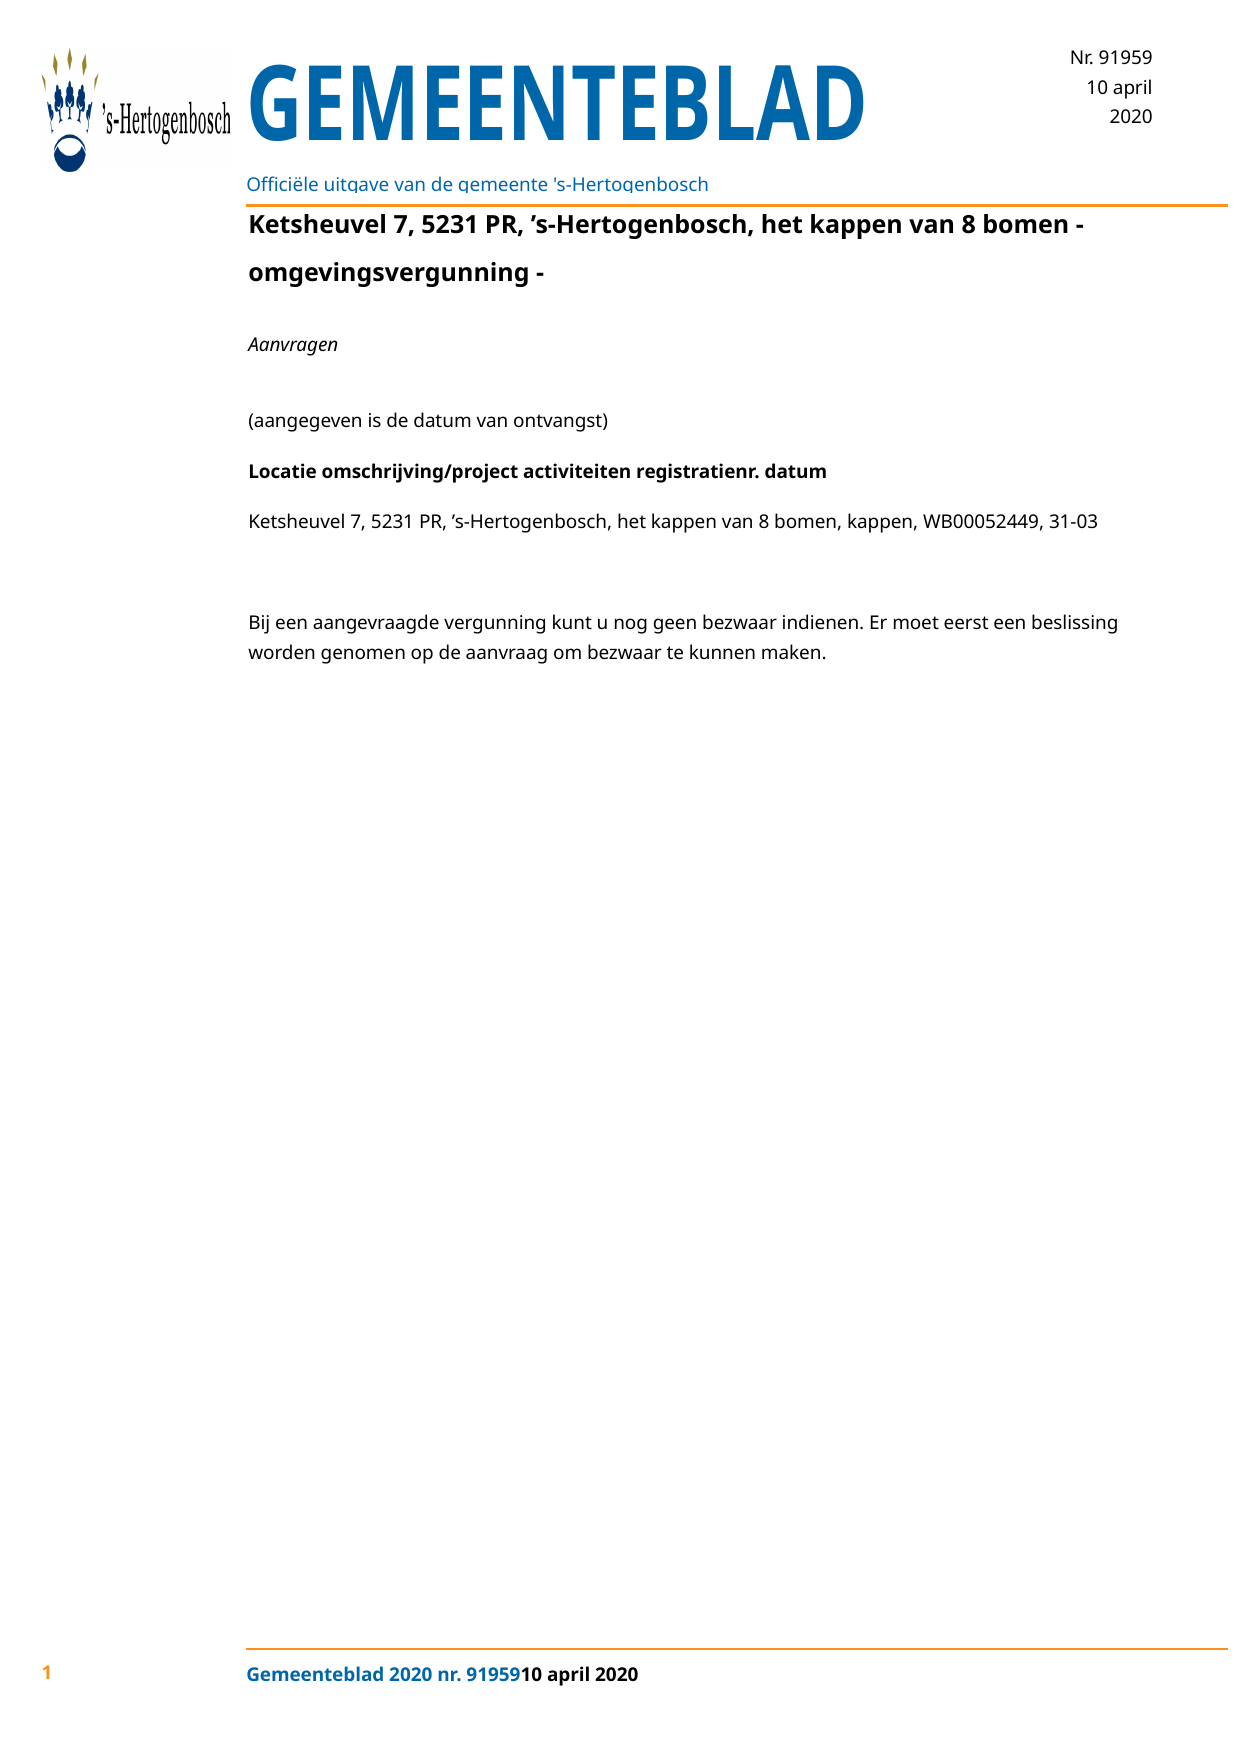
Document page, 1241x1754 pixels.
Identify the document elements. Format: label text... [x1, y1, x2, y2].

text Ketsheuvel 7, 5231 PR, ’s-Hertogenbosch, het kappen van 8 bomen - omgevingsvergunning - [248, 207, 1152, 288]
text Locatie omschrijving/project activiteiten registratienr. datum [248, 458, 1152, 484]
text Ketsheuvel 7, 5231 PR, ’s-Hertogenbosch, het kappen van 8 bomen, kappen, WB00052449, 31-03 [248, 508, 1152, 534]
text Bij een aangevraagde vergunning kunt u nog geen bezwaar indienen. Er moet eerst een beslissing worden genomen op de aanvraag om bezwaar te kunnen maken. [248, 609, 1152, 664]
text Aanvragen [248, 331, 1152, 357]
picture [41, 47, 231, 172]
text (aangegeven is de datum van ontvangst) [248, 408, 1152, 433]
